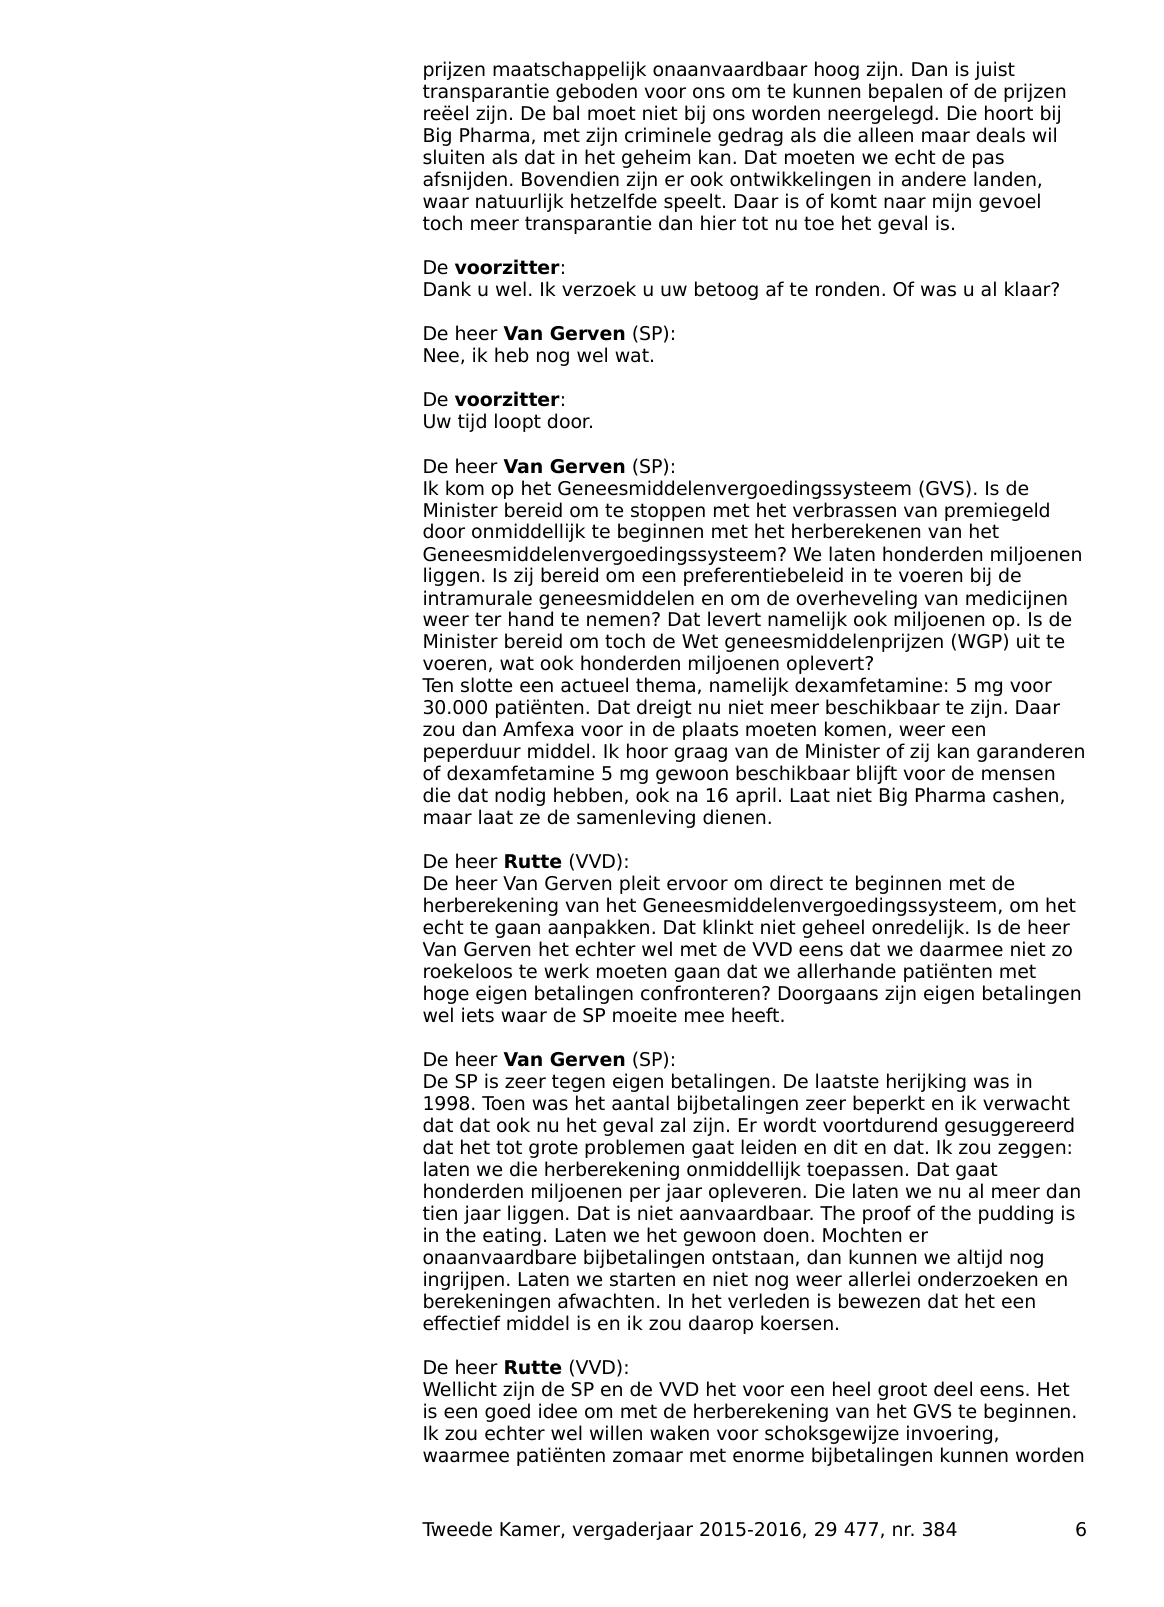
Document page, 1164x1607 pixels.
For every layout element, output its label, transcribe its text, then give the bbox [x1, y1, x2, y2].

text De heer Van Gerven pleit ervoor om direct te beginnen met de herberekening van het Geneesmiddelenvergoedingssysteem, om het echt te gaan aanpakken. Dat klinkt niet geheel onredelijk. Is de heer Van Gerven het echter wel met de VVD eens dat we daarmee niet zo roekeloos te werk moeten gaan dat we allerhande patiënten met hoge eigen betalingen confronteren? Doorgaans zijn eigen betalingen wel iets waar de SP moeite mee heeft. [422, 873, 1087, 1027]
text Wellicht zijn de SP en de VVD het voor een heel groot deel eens. Het is een goed idee om met de herberekening van het GVS te beginnen. Ik zou echter wel willen waken voor schoksgewijze invoering, waarmee patiënten zomaar met enorme bijbetalingen kunnen worden [422, 1379, 1087, 1467]
text Uw tijd loopt door. [422, 411, 1087, 433]
text Dank u wel. Ik verzoek u uw betoog af te ronden. Of was u al klaar? [422, 279, 1087, 301]
text Ik kom op het Geneesmiddelenvergoedingssysteem (GVS). Is de Minister bereid om te stoppen met het verbrassen van premiegeld door onmiddellijk te beginnen met het herberekenen van het Geneesmiddelenvergoedingssysteem? We laten honderden miljoenen liggen. Is zij bereid om een preferentiebeleid in te voeren bij de intramurale geneesmiddelen en om de overheveling van medicijnen weer ter hand te nemen? Dat levert namelijk ook miljoenen op. Is de Minister bereid om toch de Wet geneesmiddelenprijzen (WGP) uit te voeren, wat ook honderden miljoenen oplevert? [422, 477, 1087, 675]
text De heer Rutte (VVD): [422, 851, 1087, 873]
text De heer Van Gerven (SP): [422, 456, 1087, 477]
text De voorzitter: [422, 389, 1087, 411]
text De voorzitter: [422, 257, 1087, 279]
text De heer Rutte (VVD): [422, 1357, 1087, 1379]
text Nee, ik heb nog wel wat. [422, 345, 1087, 367]
text De heer Van Gerven (SP): [422, 1049, 1087, 1071]
text Ten slotte een actueel thema, namelijk dexamfetamine: 5 mg voor 30.000 patiënten. Dat dreigt nu niet meer beschikbaar te zijn. Daar zou dan Amfexa voor in de plaats moeten komen, weer een peperduur middel. Ik hoor graag van de Minister of zij kan garanderen of dexamfetamine 5 mg gewoon beschikbaar blijft voor de mensen die dat nodig hebben, ook na 16 april. Laat niet Big Pharma cashen, maar laat ze de samenleving dienen. [422, 675, 1087, 829]
text prijzen maatschappelijk onaanvaardbaar hoog zijn. Dan is juist transparantie geboden voor ons om te kunnen bepalen of de prijzen reëel zijn. De bal moet niet bij ons worden neergelegd. Die hoort bij Big Pharma, met zijn criminele gedrag als die alleen maar deals wil sluiten als dat in het geheim kan. Dat moeten we echt de pas afsnijden. Bovendien zijn er ook ontwikkelingen in andere landen, waar natuurlijk hetzelfde speelt. Daar is of komt naar mijn gevoel toch meer transparantie dan hier tot nu toe het geval is. [422, 59, 1087, 235]
text De SP is zeer tegen eigen betalingen. De laatste herijking was in 1998. Toen was het aantal bijbetalingen zeer beperkt en ik verwacht dat dat ook nu het geval zal zijn. Er wordt voortdurend gesuggereerd dat het tot grote problemen gaat leiden en dit en dat. Ik zou zeggen: laten we die herberekening onmiddellijk toepassen. Dat gaat honderden miljoenen per jaar opleveren. Die laten we nu al meer dan tien jaar liggen. Dat is niet aanvaardbaar. The proof of the pudding is in the eating. Laten we het gewoon doen. Mochten er onaanvaardbare bijbetalingen ontstaan, dan kunnen we altijd nog ingrijpen. Laten we starten en niet nog weer allerlei onderzoeken en berekeningen afwachten. In het verleden is bewezen dat het een effectief middel is en ik zou daarop koersen. [422, 1071, 1087, 1335]
text De heer Van Gerven (SP): [422, 323, 1087, 345]
